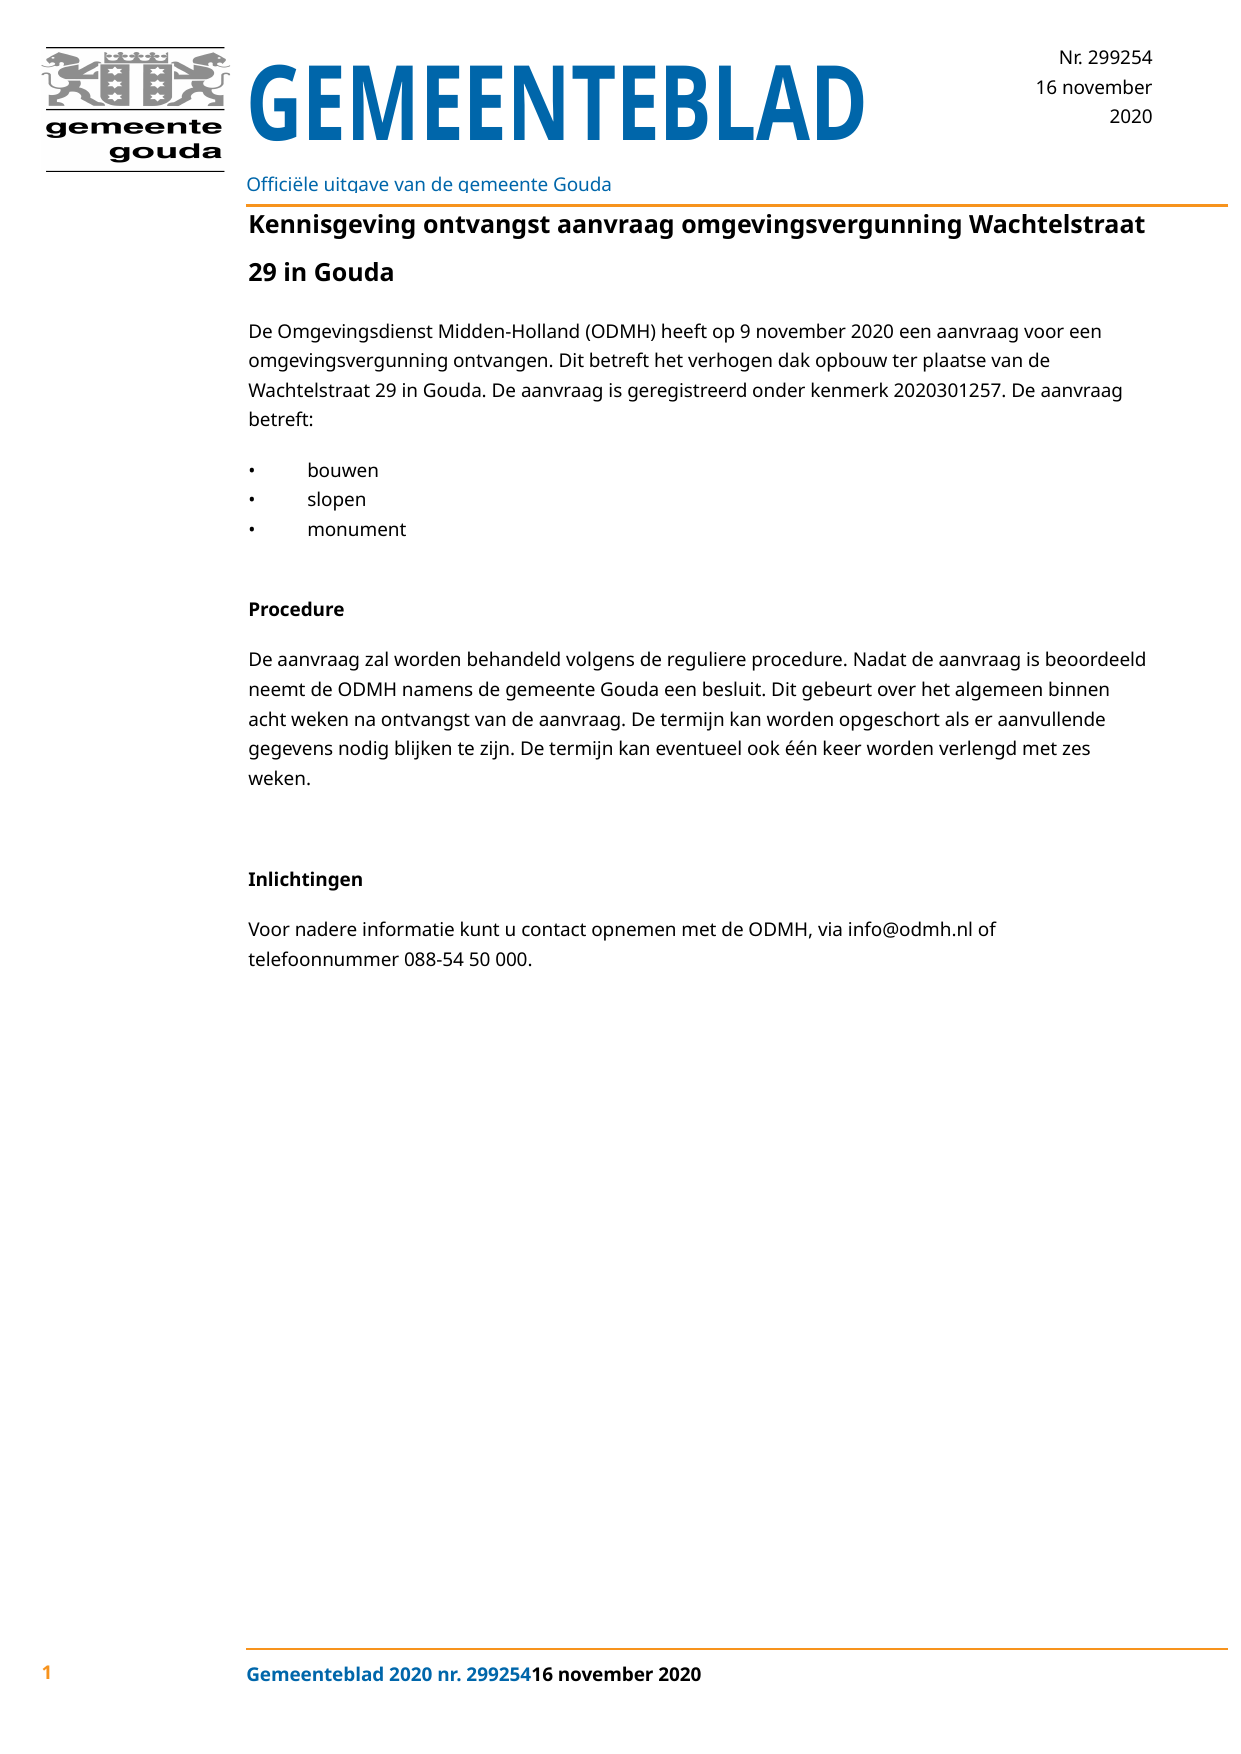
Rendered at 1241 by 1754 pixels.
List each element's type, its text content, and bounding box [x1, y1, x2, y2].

text De aanvraag zal worden behandeld volgens de reguliere procedure. Nadat de aanvraag is beoordeeld neemt de ODMH namens de gemeente Gouda een besluit. Dit gebeurt over het algemeen binnen acht weken na ontvangst van de aanvraag. De termijn kan worden opgeschort als er aanvullende gegevens nodig blijken te zijn. De termijn kan eventueel ook één keer worden verlengd met zes weken. [248, 647, 1152, 791]
text Kennisgeving ontvangst aanvraag omgevingsvergunning Wachtelstraat 29 in Gouda [248, 207, 1152, 288]
list slopen [248, 487, 1152, 512]
list monument [248, 516, 1152, 542]
text Procedure [248, 596, 1152, 622]
text De Omgevingsdienst Midden-Holland (ODMH) heeft op 9 november 2020 een aanvraag voor een omgevingsvergunning ontvangen. Dit betreft het verhogen dak opbouw ter plaatse van de Wachtelstraat 29 in Gouda. De aanvraag is geregistreerd onder kenmerk 2020301257. De aanvraag betreft: [248, 318, 1152, 432]
list bouwen [248, 457, 1152, 483]
text Voor nadere informatie kunt u contact opnemen met de ODMH, via info@odmh.nl of telefoonnummer 088-54 50 000. [248, 916, 1152, 972]
picture [41, 47, 231, 172]
text Inlichtingen [248, 866, 1152, 892]
